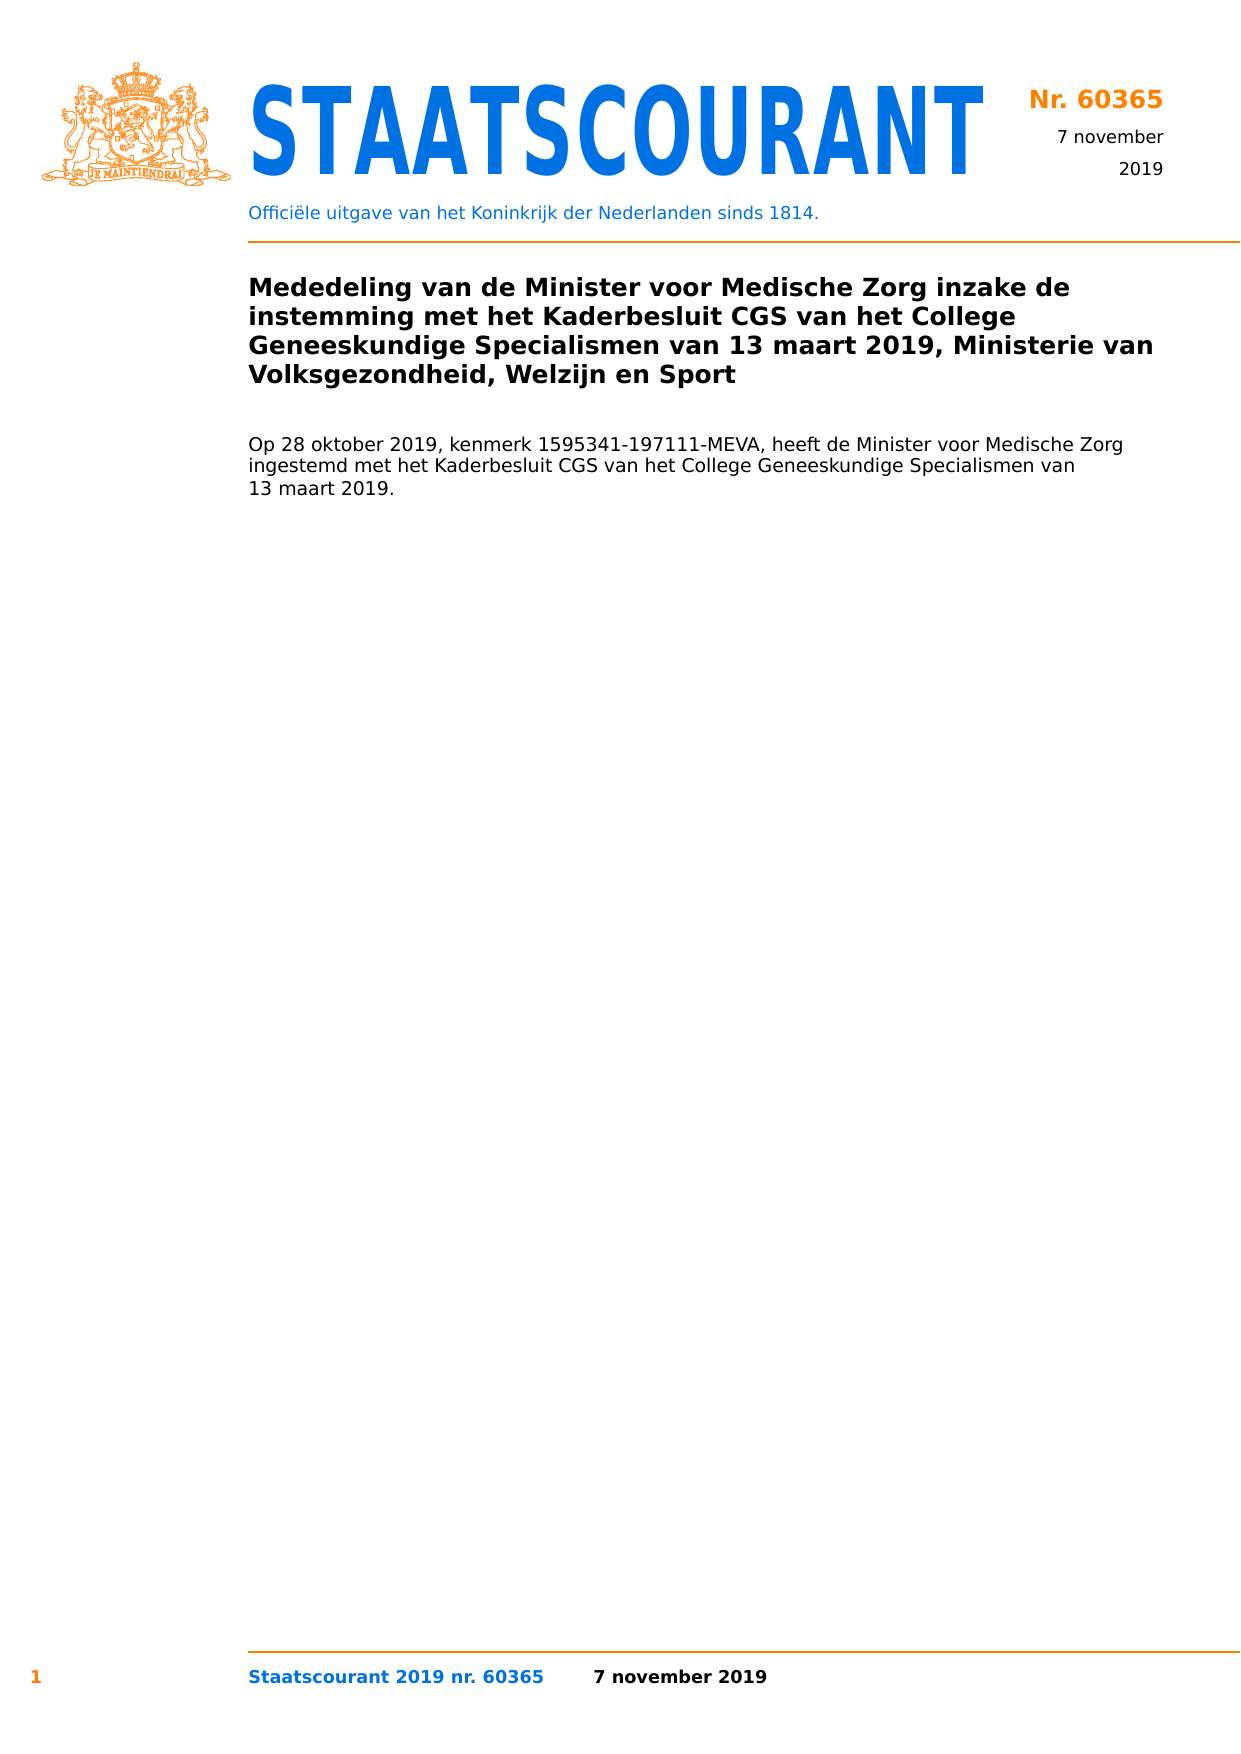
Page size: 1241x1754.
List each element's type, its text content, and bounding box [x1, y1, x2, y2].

subtitle Mededeling van de Minister voor Medische Zorg inzake de instemming met het Kaderbesluit CGS van het College Geneeskundige Specialismen van 13 maart 2019, Ministerie van Volksgezondheid, Welzijn en Sport [248, 273, 1163, 390]
picture [41, 62, 231, 186]
table_header Nr. 60365 [998, 62, 1240, 121]
table_cell 7 november [998, 121, 1240, 153]
table_cell Officiële uitgave van het Koninkrijk der Nederlanden sinds 1814. [248, 203, 1240, 241]
table_cell 2019 [998, 153, 1240, 203]
table_header [25, 62, 248, 241]
text Op 28 oktober 2019, kenmerk 1595341-197111-MEVA, heeft de Minister voor Medische Zorg ingestemd met het Kaderbesluit CGS van het College Geneeskundige Specialismen van 13 maart 2019. [248, 433, 1163, 499]
table_header STAATSCOURANT [248, 62, 998, 203]
